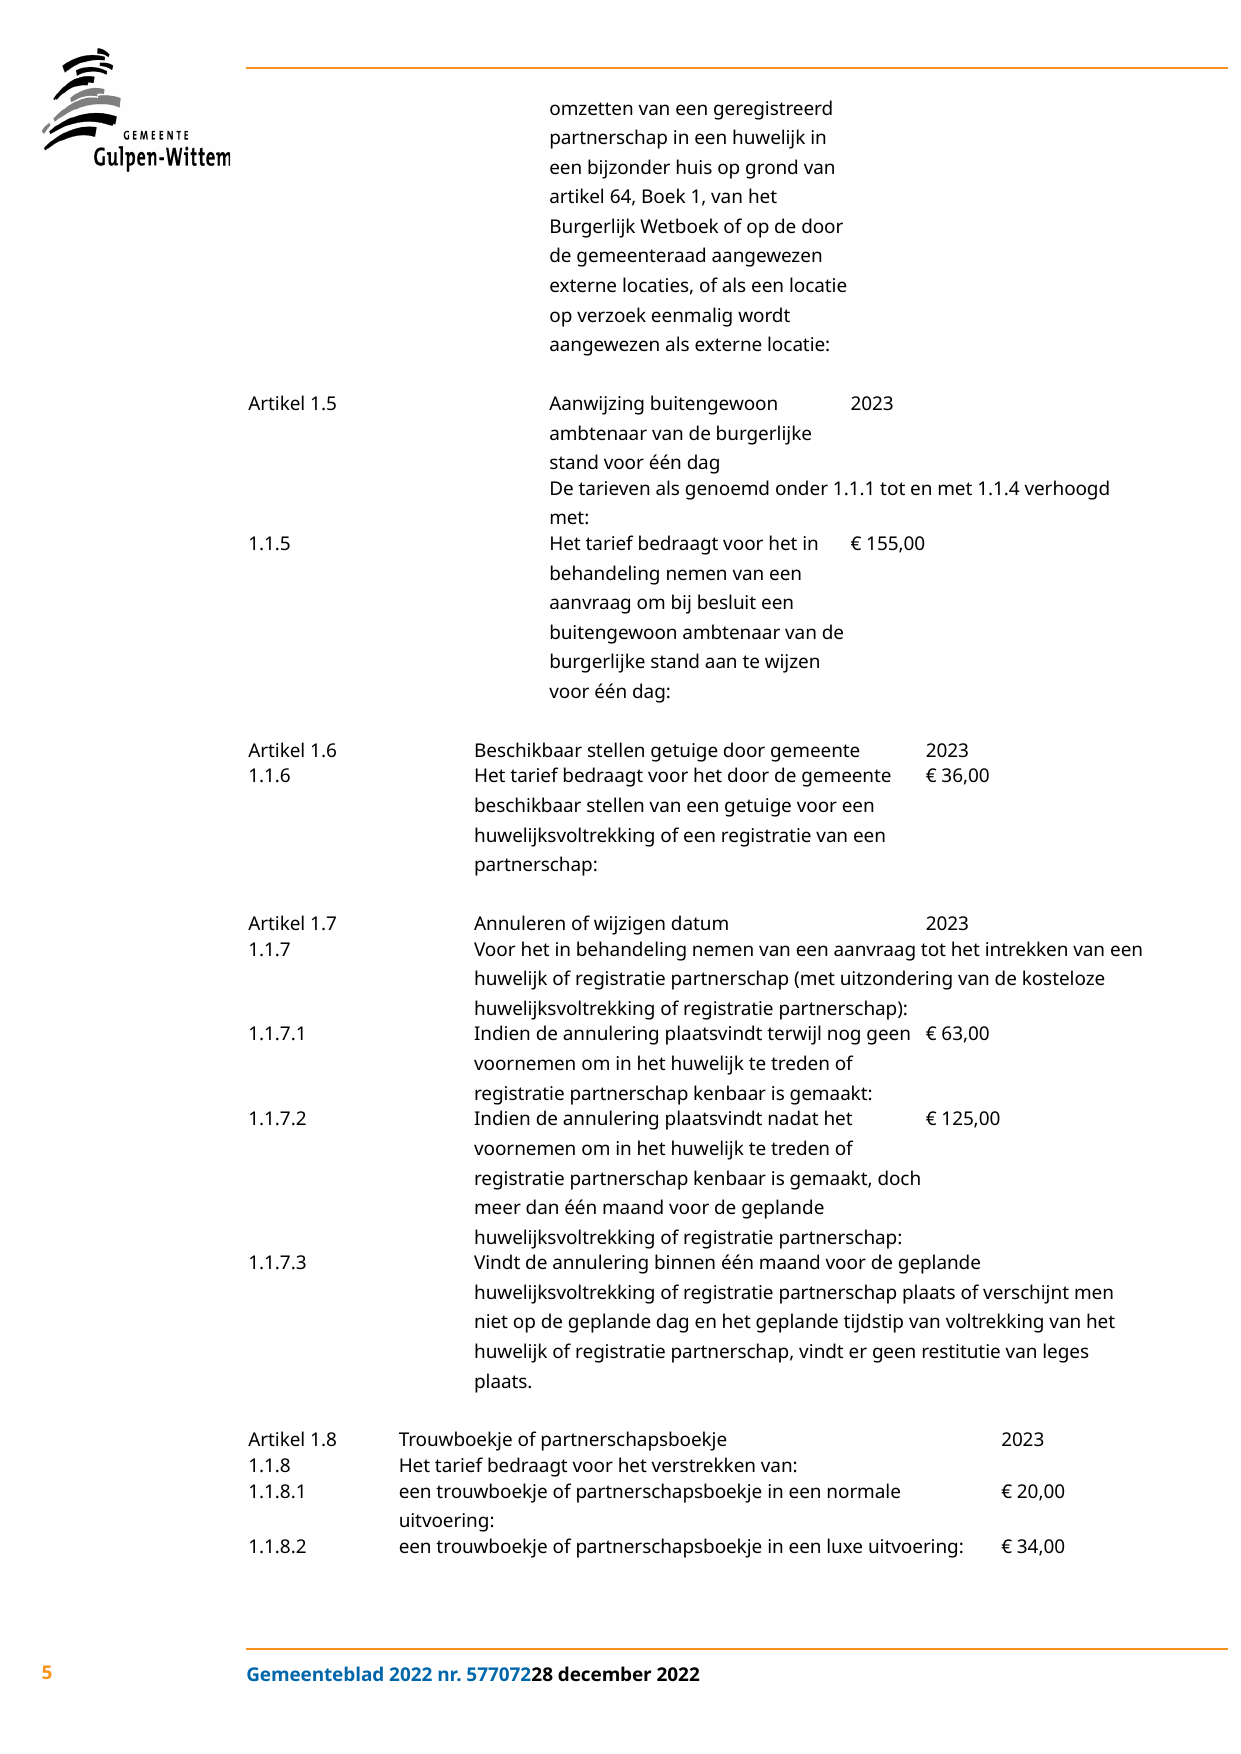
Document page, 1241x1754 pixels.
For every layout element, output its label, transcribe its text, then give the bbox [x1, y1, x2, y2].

table_cell 1.1.8.1 [248, 1478, 398, 1533]
table_cell € 63,00 [926, 1021, 1152, 1106]
table_cell Indien de annulering plaatsvindt terwijl nog geen voornemen om in het huwelijk te treden of registratie partnerschap kenbaar is gemaakt: [474, 1021, 926, 1106]
picture [41, 47, 231, 172]
table_header Artikel 1.7 [248, 910, 474, 936]
table_cell Indien de annulering plaatsvindt nadat het voornemen om in het huwelijk te treden of registratie partnerschap kenbaar is gemaakt, doch meer dan één maand voor de geplande huwelijksvoltrekking of registratie partnerschap: [474, 1106, 926, 1249]
table_cell [248, 95, 549, 357]
table_header 2023 [926, 910, 1152, 936]
table_cell 1.1.7.3 [248, 1250, 474, 1394]
table_cell omzetten van een geregistreerd partnerschap in een huwelijk in een bijzonder huis op grond van artikel 64, Boek 1, van het Burgerlijk Wetboek of op de door de gemeenteraad aangewezen externe locaties, of als een locatie op verzoek eenmalig wordt aangewezen als externe locatie: [549, 95, 850, 357]
table_cell € 36,00 [926, 763, 1152, 877]
table_header Artikel 1.6 [248, 737, 474, 763]
table_cell [850, 95, 1152, 357]
table_cell De tarieven als genoemd onder 1.1.1 tot en met 1.1.4 verhoogd met: [549, 475, 1152, 530]
table_cell Vindt de annulering binnen één maand voor de geplande huwelijksvoltrekking of registratie partnerschap plaats of verschijnt men niet op de geplande dag en het geplande tijdstip van voltrekking van het huwelijk of registratie partnerschap, vindt er geen restitutie van leges plaats. [474, 1250, 1152, 1394]
table_cell 1.1.7.1 [248, 1021, 474, 1106]
table_cell € 155,00 [850, 530, 1152, 704]
table_cell 1.1.8.2 [248, 1533, 398, 1559]
table_header Artikel 1.8 [248, 1427, 398, 1452]
table_header 2023 [850, 390, 1152, 475]
table_header Trouwboekje of partnerschapsboekje [399, 1427, 1001, 1452]
table_header Annuleren of wijzigen datum [474, 910, 926, 936]
table_cell Het tarief bedraagt voor het door de gemeente beschikbaar stellen van een getuige voor een huwelijksvoltrekking of een registratie van een partnerschap: [474, 763, 926, 877]
table_cell Het tarief bedraagt voor het verstrekken van: [399, 1452, 1152, 1478]
table_cell 1.1.5 [248, 530, 549, 704]
table_cell € 20,00 [1001, 1478, 1152, 1533]
table_cell 1.1.8 [248, 1452, 398, 1478]
table_cell 1.1.7 [248, 936, 474, 1021]
table_cell [248, 475, 549, 530]
table_header Artikel 1.5 [248, 390, 549, 475]
table_cell 1.1.7.2 [248, 1106, 474, 1249]
table_cell een trouwboekje of partnerschapsboekje in een luxe uitvoering: [399, 1533, 1001, 1559]
table_cell 1.1.6 [248, 763, 474, 877]
table_header Beschikbaar stellen getuige door gemeente [474, 737, 926, 763]
table_cell € 34,00 [1001, 1533, 1152, 1559]
table_cell een trouwboekje of partnerschapsboekje in een normale uitvoering: [399, 1478, 1001, 1533]
table_cell Voor het in behandeling nemen van een aanvraag tot het intrekken van een huwelijk of registratie partnerschap (met uitzondering van de kosteloze huwelijksvoltrekking of registratie partnerschap): [474, 936, 1152, 1021]
table_header 2023 [926, 737, 1152, 763]
table_cell € 125,00 [926, 1106, 1152, 1249]
table_header 2023 [1001, 1427, 1152, 1452]
table_cell Het tarief bedraagt voor het in behandeling nemen van een aanvraag om bij besluit een buitengewoon ambtenaar van de burgerlijke stand aan te wijzen voor één dag: [549, 530, 850, 704]
table_header Aanwijzing buitengewoon ambtenaar van de burgerlijke stand voor één dag [549, 390, 850, 475]
